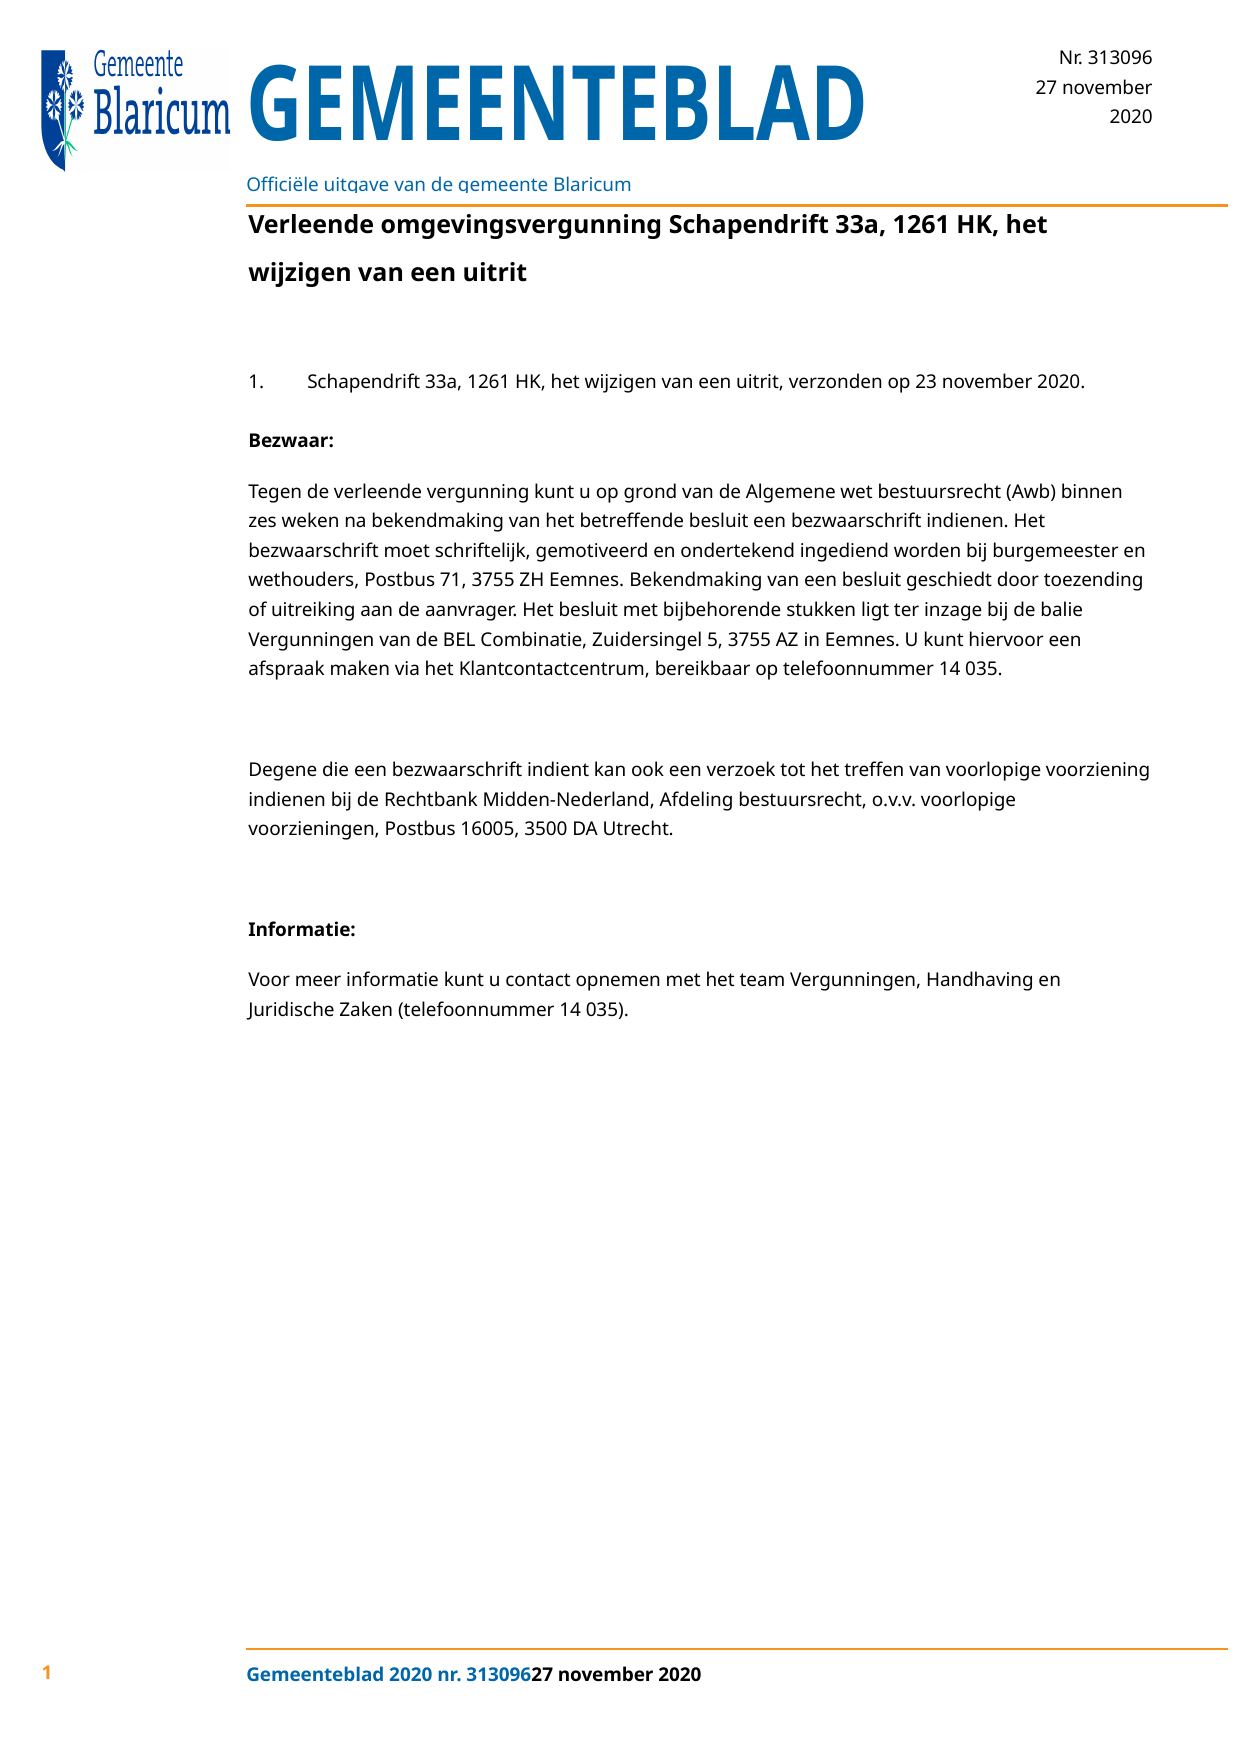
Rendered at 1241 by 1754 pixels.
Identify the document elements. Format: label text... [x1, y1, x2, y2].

text Bezwaar: [248, 427, 1152, 453]
text Tegen de verleende vergunning kunt u op grond van de Algemene wet bestuursrecht (Awb) binnen zes weken na bekendmaking van het betreffende besluit een bezwaarschrift indienen. Het bezwaarschrift moet schriftelijk, gemotiveerd en ondertekend ingediend worden bij burgemeester en wethouders, Postbus 71, 3755 ZH Eemnes. Bekendmaking van een besluit geschiedt door toezending of uitreiking aan de aanvrager. Het besluit met bijbehorende stukken ligt ter inzage bij de balie Vergunningen van de BEL Combinatie, Zuidersingel 5, 3755 AZ in Eemnes. U kunt hiervoor een afspraak maken via het Klantcontactcentrum, bereikbaar op telefoonnummer 14 035. [248, 478, 1152, 681]
text Voor meer informatie kunt u contact opnemen met het team Vergunningen, Handhaving en Juridische Zaken (telefoonnummer 14 035). [248, 967, 1152, 1022]
text Degene die een bezwaarschrift indient kan ook een verzoek tot het treffen van voorlopige voorziening indienen bij de Rechtbank Midden-Nederland, Afdeling bestuursrecht, o.v.v. voorlopige voorzieningen, Postbus 16005, 3500 DA Utrecht. [248, 756, 1152, 841]
list Schapendrift 33a, 1261 HK, het wijzigen van een uitrit, verzonden op 23 november 2020. [248, 368, 1152, 394]
text Informatie: [248, 916, 1152, 942]
picture [41, 47, 231, 172]
text Verleende omgevingsvergunning Schapendrift 33a, 1261 HK, het wijzigen van een uitrit [248, 207, 1152, 288]
